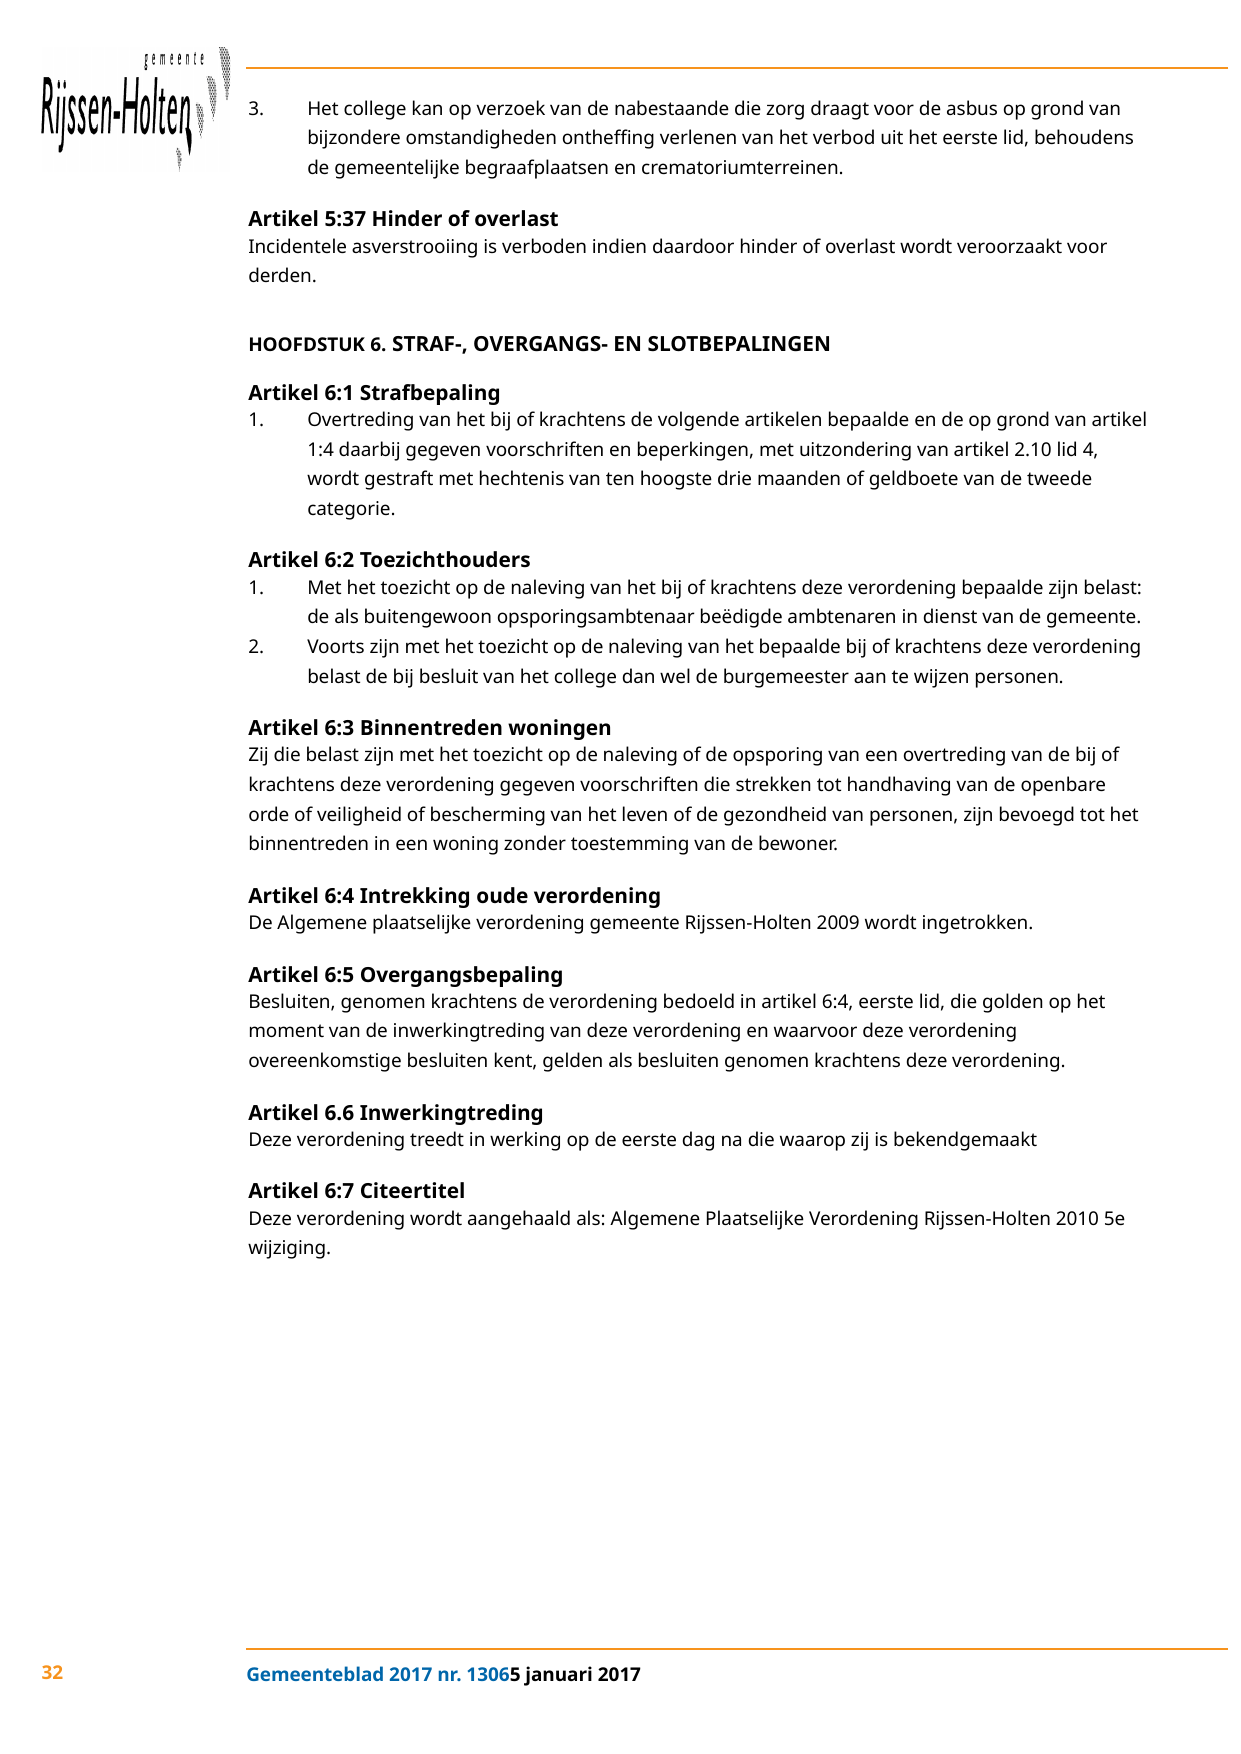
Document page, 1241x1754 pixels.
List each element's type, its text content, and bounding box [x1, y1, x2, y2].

text Artikel 6:4 Intrekking oude verordening [248, 881, 1152, 909]
text Incidentele asverstrooiing is verboden indien daardoor hinder of overlast wordt veroorzaakt voor derden. [248, 233, 1152, 288]
list Het college kan op verzoek van de nabestaande die zorg draagt voor de asbus op grond van bijzondere omstandigheden ontheffing verlenen van het verbod uit het eerste lid, behoudens de gemeentelijke begraafplaatsen en crematoriumterreinen. [248, 95, 1152, 180]
text Besluiten, genomen krachtens de verordening bedoeld in artikel 6:4, eerste lid, die golden op het moment van de inwerkingtreding van deze verordening en waarvoor deze verordening overeenkomstige besluiten kent, gelden als besluiten genomen krachtens deze verordening. [248, 988, 1152, 1073]
text De Algemene plaatselijke verordening gemeente Rijssen-Holten 2009 wordt ingetrokken. [248, 909, 1152, 935]
text Artikel 6:7 Citeertitel [248, 1177, 1152, 1205]
text Zij die belast zijn met het toezicht op de naleving of de opsporing van een overtreding van de bij of krachtens deze verordening gegeven voorschriften die strekken tot handhaving van de openbare orde of veiligheid of bescherming van het leven of de gezondheid van personen, zijn bevoegd tot het binnentreden in een woning zonder toestemming van de bewoner. [248, 742, 1152, 856]
picture [41, 47, 231, 172]
text Deze verordening wordt aangehaald als: Algemene Plaatselijke Verordening Rijssen-Holten 2010 5e wijziging. [248, 1205, 1152, 1260]
list Overtreding van het bij of krachtens de volgende artikelen bepaalde en de op grond van artikel 1:4 daarbij gegeven voorschriften en beperkingen, met uitzondering van artikel 2.10 lid 4, wordt gestraft met hechtenis van ten hoogste drie maanden of geldboete van de tweede categorie. [248, 406, 1152, 521]
text Artikel 6:5 Overgangsbepaling [248, 960, 1152, 988]
list Voorts zijn met het toezicht op de naleving van het bepaalde bij of krachtens deze verordening belast de bij besluit van het college dan wel de burgemeester aan te wijzen personen. [248, 633, 1152, 688]
text Artikel 6:3 Binnentreden woningen [248, 713, 1152, 742]
text Deze verordening treedt in werking op de eerste dag na die waarop zij is bekendgemaakt [248, 1126, 1152, 1152]
text HOOFDSTUK 6. STRAF-, OVERGANGS- EN SLOTBEPALINGEN [248, 329, 1152, 357]
text Artikel 5:37 Hinder of overlast [248, 204, 1152, 233]
text Artikel 6.6 Inwerkingtreding [248, 1098, 1152, 1126]
text Artikel 6:2 Toezichthouders [248, 546, 1152, 574]
text Artikel 6:1 Strafbepaling [248, 378, 1152, 406]
list Met het toezicht op de naleving van het bij of krachtens deze verordening bepaalde zijn belast: de als buitengewoon opsporingsambtenaar beëdigde ambtenaren in dienst van de gemeente. [248, 574, 1152, 629]
